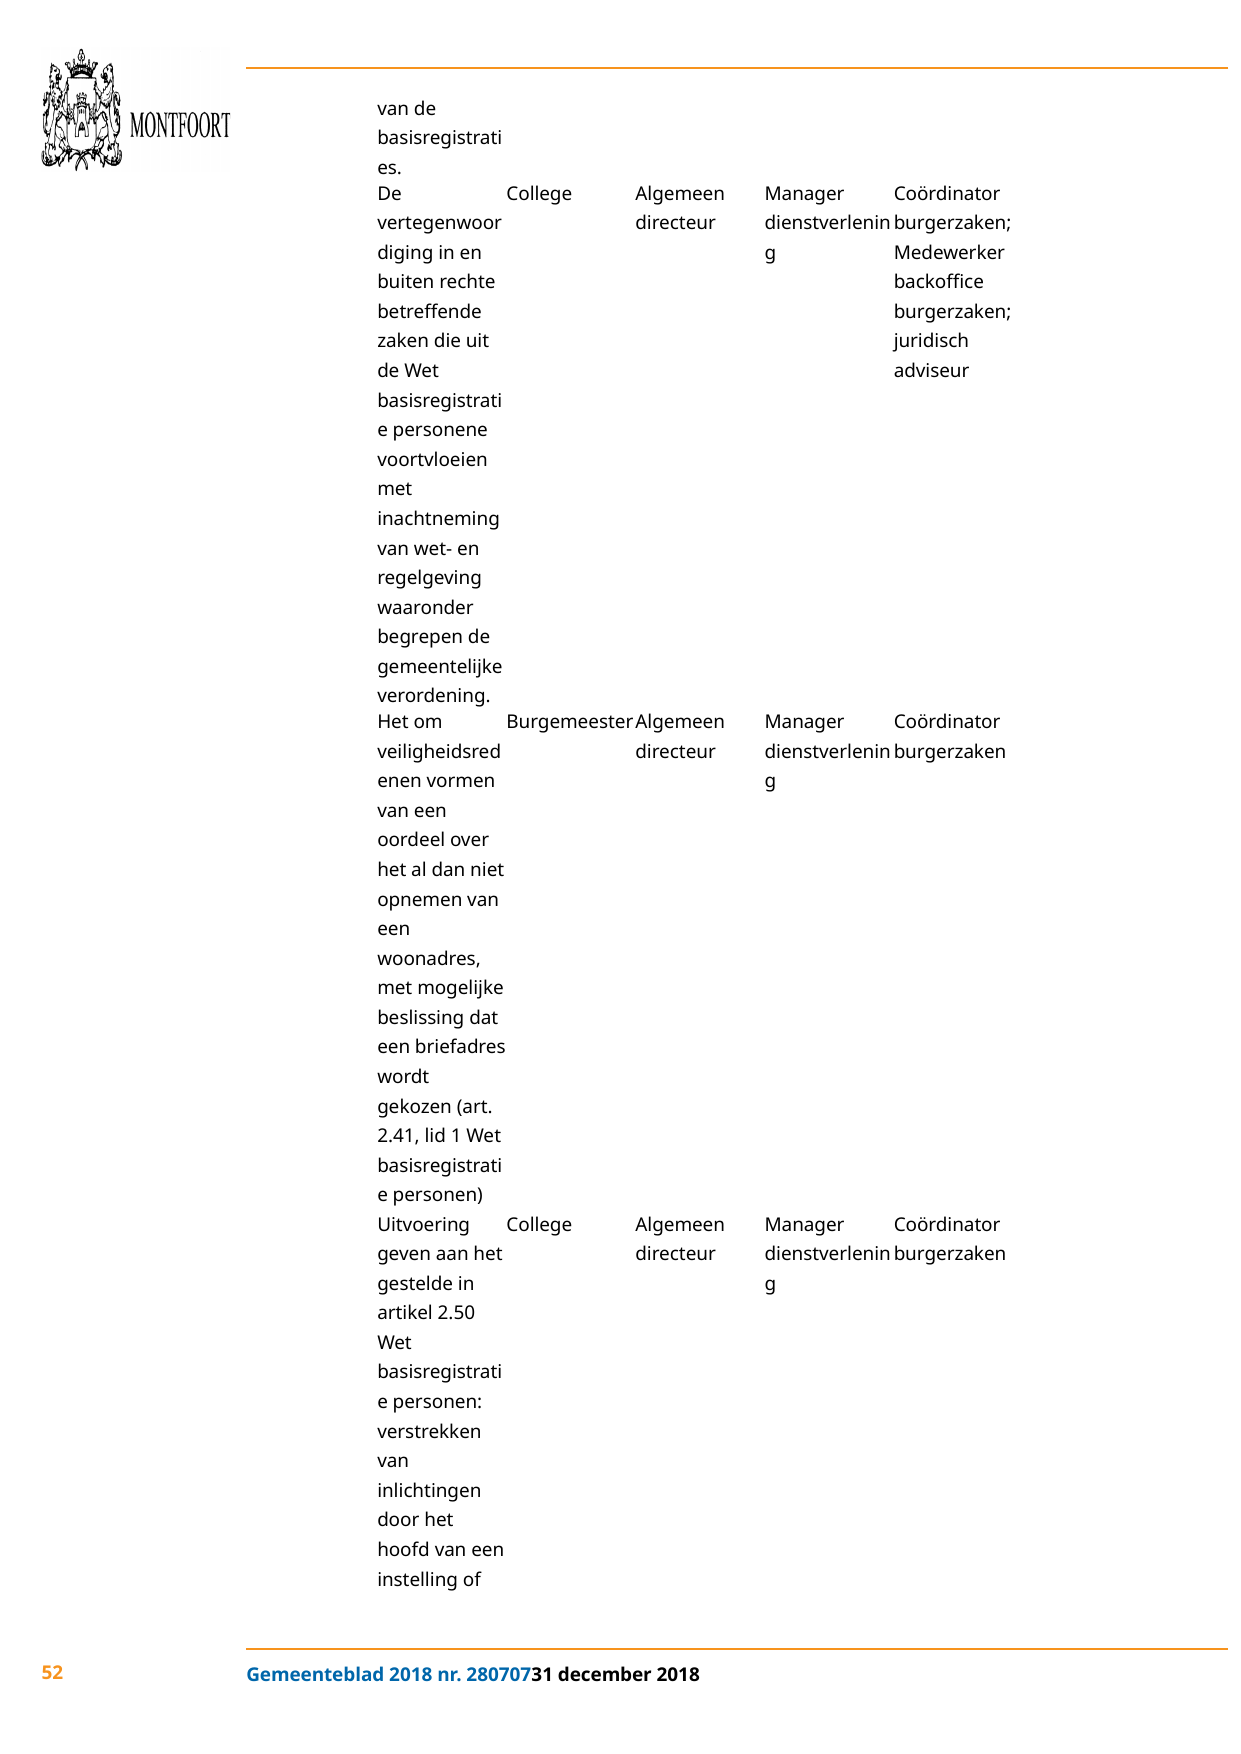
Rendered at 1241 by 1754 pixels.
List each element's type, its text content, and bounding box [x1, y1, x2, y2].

table_cell Burgemeester [506, 708, 635, 1207]
table_cell [1023, 180, 1152, 708]
table_header Uitvoering geven aan het gestelde in artikel 2.50 Wet basisregistratie personen: verstrekken van inlichtingen door het hoofd van een instelling of [377, 1211, 506, 1591]
table_header College [506, 1211, 635, 1591]
table_cell [1023, 95, 1152, 180]
table_header Manager dienstverlening [764, 1211, 893, 1591]
picture [41, 47, 231, 172]
table_cell Het om veiligheidsredenen vormen van een oordeel over het al dan niet opnemen van een woonadres, met mogelijke beslissing dat een briefadres wordt gekozen (art. 2.41, lid 1 Wet basisregistratie personen) [377, 708, 506, 1207]
table_cell Manager dienstverlening [764, 180, 893, 708]
table_header [248, 1211, 377, 1591]
table_cell Algemeen directeur [635, 180, 764, 708]
table_cell [635, 95, 764, 180]
table_cell De vertegenwoordiging in en buiten rechte betreffende zaken die uit de Wet basisregistratie personene voortvloeien met inachtneming van wet- en regelgeving waaronder begrepen de gemeentelijke verordening. [377, 180, 506, 708]
table_cell Algemeen directeur [635, 708, 764, 1207]
table_cell [764, 95, 893, 180]
table_cell College [506, 180, 635, 708]
table_cell [248, 95, 377, 180]
table_header Algemeen directeur [635, 1211, 764, 1591]
table_cell [1023, 708, 1152, 1207]
table_header [1023, 1211, 1152, 1591]
table_cell Coördinator burgerzaken [894, 708, 1022, 1207]
table_cell [248, 180, 377, 708]
table_cell van de basisregistraties. [377, 95, 506, 180]
table_cell Coördinator burgerzaken; Medewerker backoffice burgerzaken; juridisch adviseur [894, 180, 1022, 708]
table_cell [894, 95, 1022, 180]
table_cell [506, 95, 635, 180]
table_header Coördinator burgerzaken [894, 1211, 1022, 1591]
table_cell Manager dienstverlening [764, 708, 893, 1207]
table_cell [248, 708, 377, 1207]
